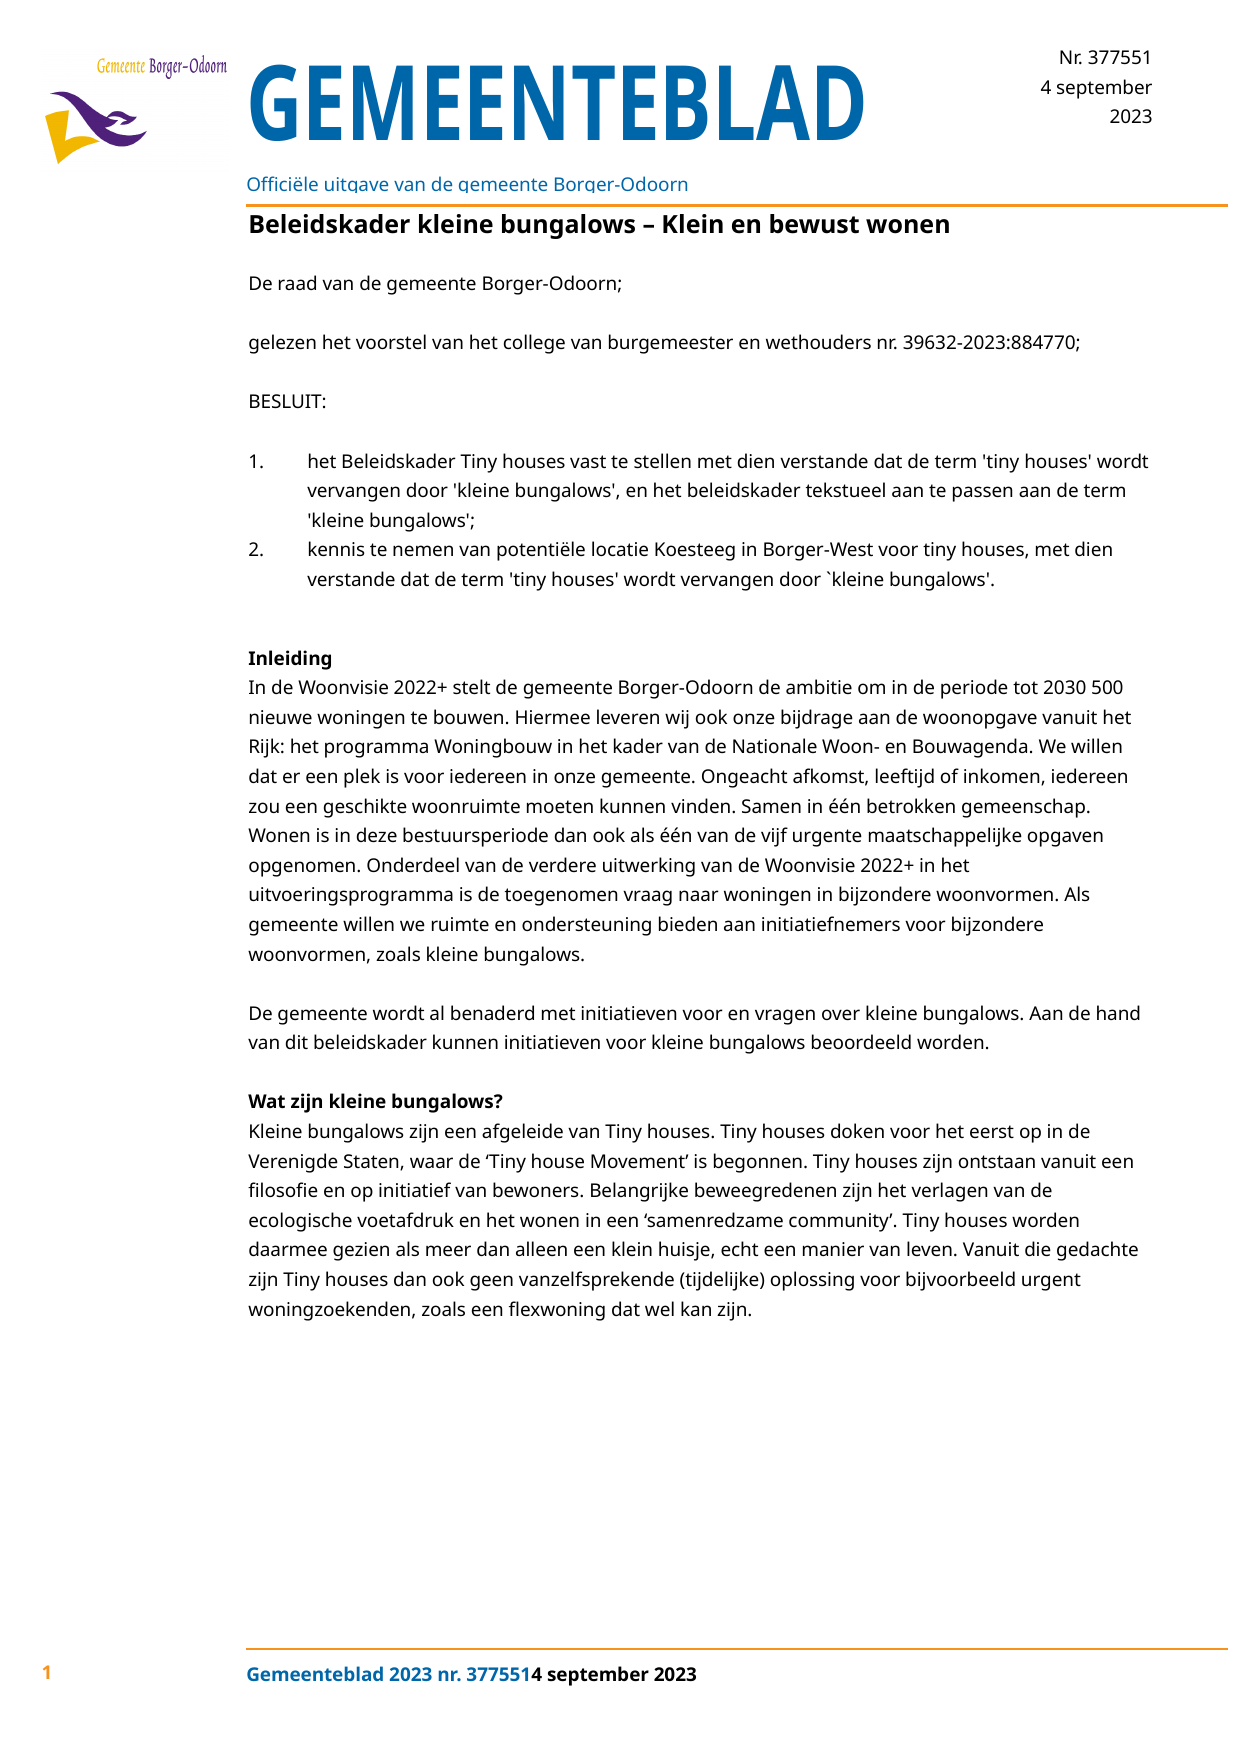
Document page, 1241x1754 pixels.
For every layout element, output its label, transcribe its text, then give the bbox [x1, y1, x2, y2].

text BESLUIT: [248, 389, 1152, 414]
text gelezen het voorstel van het college van burgemeester en wethouders nr. 39632-2023:884770; [248, 329, 1152, 355]
text Kleine bungalows zijn een afgeleide van Tiny houses. Tiny houses doken voor het eerst op in de Verenigde Staten, waar de ‘Tiny house Movement’ is begonnen. Tiny houses zijn ontstaan vanuit een filosofie en op initiatief van bewoners. Belangrijke beweegredenen zijn het verlagen van de ecologische voetafdruk en het wonen in een ‘samenredzame community’. Tiny houses worden daarmee gezien als meer dan alleen een klein huisje, echt een manier van leven. Vanuit die gedachte zijn Tiny houses dan ook geen vanzelfsprekende (tijdelijke) oplossing voor bijvoorbeeld urgent woningzoekenden, zoals een flexwoning dat wel kan zijn. [248, 1118, 1152, 1322]
list kennis te nemen van potentiële locatie Koesteeg in Borger-West voor tiny houses, met dien verstande dat de term 'tiny houses' wordt vervangen door `kleine bungalows'. [248, 537, 1152, 592]
list het Beleidskader Tiny houses vast te stellen met dien verstande dat de term 'tiny houses' wordt vervangen door 'kleine bungalows', en het beleidskader tekstueel aan te passen aan de term 'kleine bungalows'; [248, 448, 1152, 533]
picture [41, 47, 231, 172]
text De gemeente wordt al benaderd met initiatieven voor en vragen over kleine bungalows. Aan de hand van dit beleidskader kunnen initiatieven voor kleine bungalows beoordeeld worden. [248, 1000, 1152, 1055]
text Beleidskader kleine bungalows – Klein en bewust wonen [248, 207, 1152, 241]
text Inleiding [248, 645, 1152, 671]
text Wat zijn kleine bungalows? [248, 1089, 1152, 1114]
text De raad van de gemeente Borger-Odoorn; [248, 270, 1152, 296]
text In de Woonvisie 2022+ stelt de gemeente Borger-Odoorn de ambitie om in de periode tot 2030 500 nieuwe woningen te bouwen. Hiermee leveren wij ook onze bijdrage aan de woonopgave vanuit het Rijk: het programma Woningbouw in het kader van de Nationale Woon- en Bouwagenda. We willen dat er een plek is voor iedereen in onze gemeente. Ongeacht afkomst, leeftijd of inkomen, iedereen zou een geschikte woonruimte moeten kunnen vinden. Samen in één betrokken gemeenschap. Wonen is in deze bestuursperiode dan ook als één van de vijf urgente maatschappelijke opgaven opgenomen. Onderdeel van de verdere uitwerking van de Woonvisie 2022+ in het uitvoeringsprogramma is de toegenomen vraag naar woningen in bijzondere woonvormen. Als gemeente willen we ruimte en ondersteuning bieden aan initiatiefnemers voor bijzondere woonvormen, zoals kleine bungalows. [248, 674, 1152, 967]
